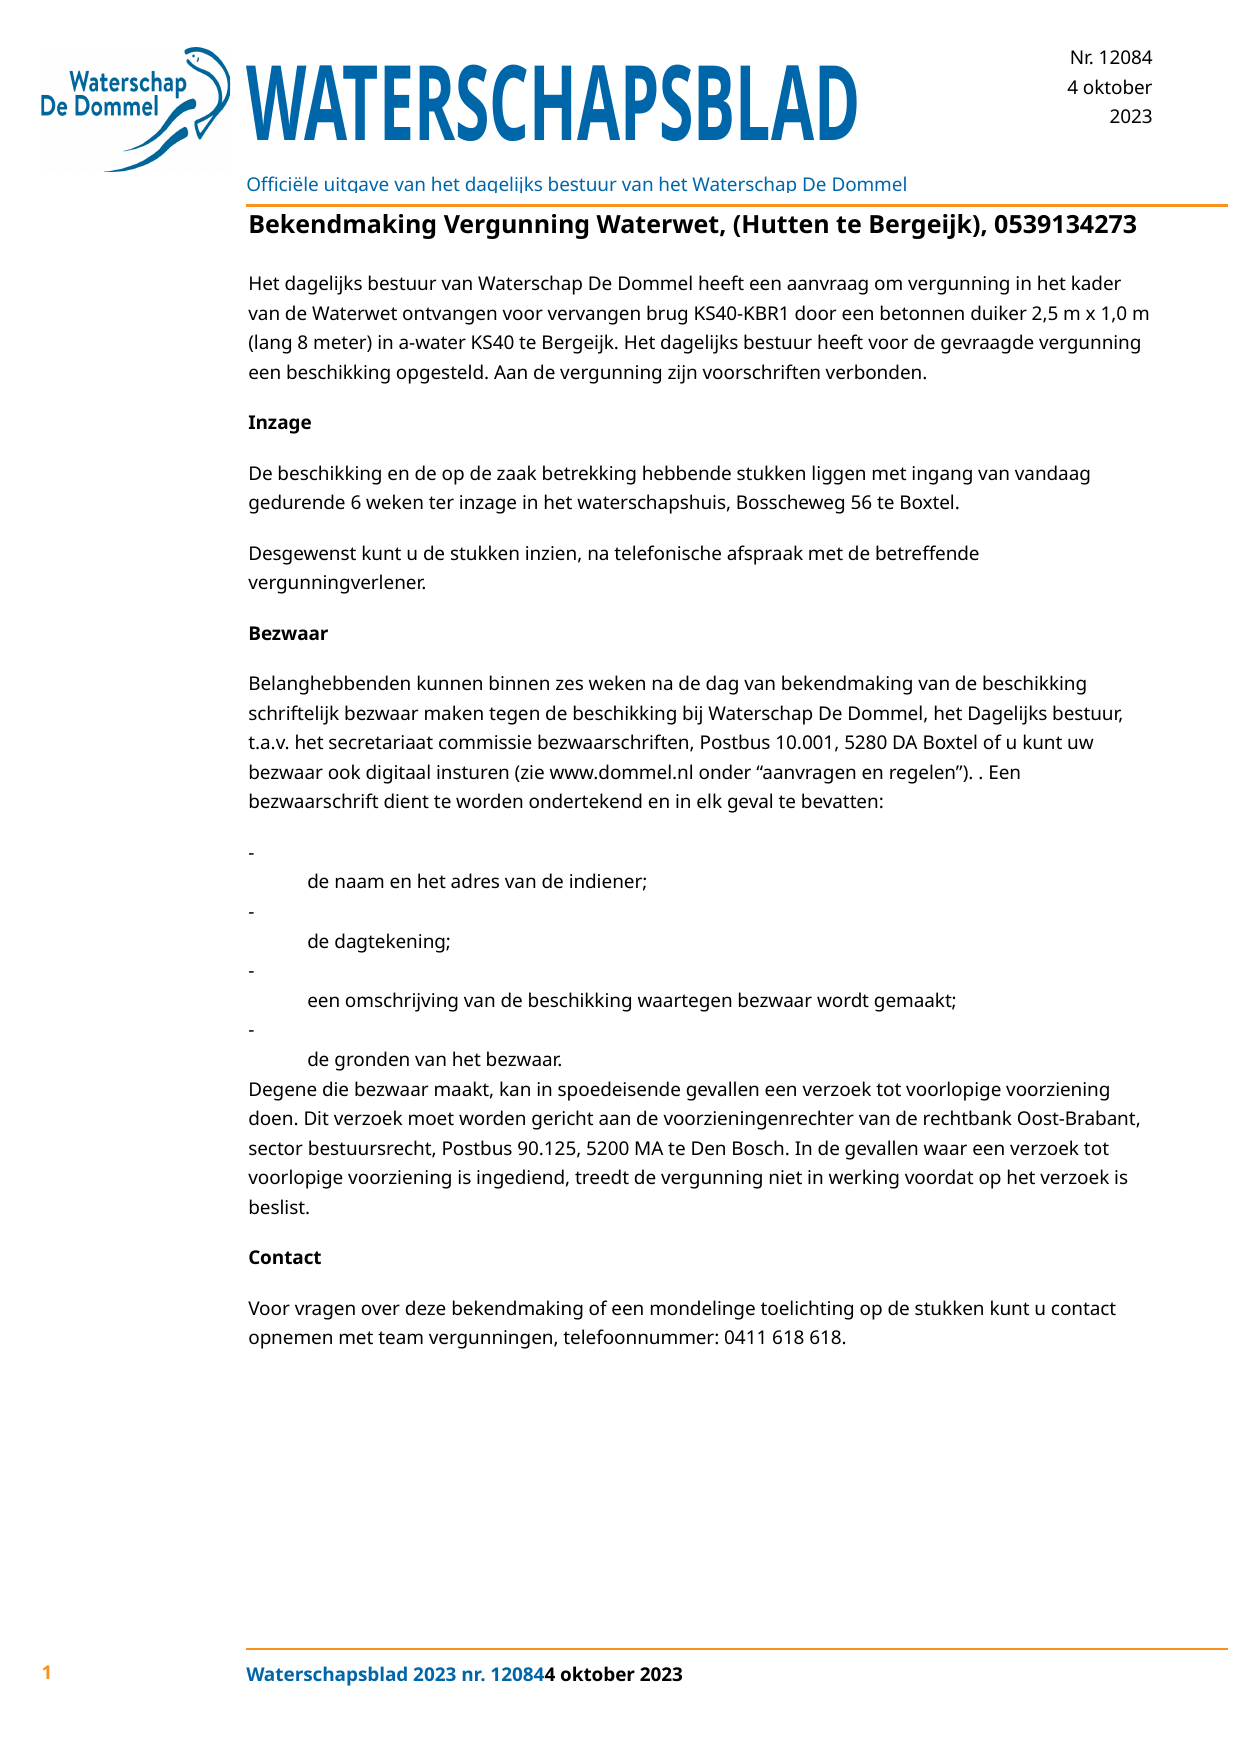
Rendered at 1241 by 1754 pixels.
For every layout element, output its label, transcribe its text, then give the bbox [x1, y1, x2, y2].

list de gronden van het bezwaar. [248, 1046, 1152, 1072]
text Bekendmaking Vergunning Waterwet, (Hutten te Bergeijk), 0539134273 [248, 207, 1152, 241]
text Desgewenst kunt u de stukken inzien, na telefonische afspraak met de betreffende vergunningverlener. [248, 540, 1152, 595]
text Contact [248, 1244, 1152, 1270]
picture [41, 47, 231, 172]
text Voor vragen over deze bekendmaking of een mondelinge toelichting op de stukken kunt u contact opnemen met team vergunningen, telefoonnummer: 0411 618 618. [248, 1295, 1152, 1350]
list de dagtekening; [248, 928, 1152, 953]
text Belanghebbenden kunnen binnen zes weken na de dag van bekendmaking van de beschikking schriftelijk bezwaar maken tegen de beschikking bij Waterschap De Dommel, het Dagelijks bestuur, t.a.v. het secretariaat commissie bezwaarschriften, Postbus 10.001, 5280 DA Boxtel of u kunt uw bezwaar ook digitaal insturen (zie www.dommel.nl onder “aanvragen en regelen”). . Een bezwaarschrift dient te worden ondertekend en in elk geval te bevatten: [248, 670, 1152, 814]
text Inzage [248, 409, 1152, 435]
list de naam en het adres van de indiener; [248, 869, 1152, 894]
picture [45, 99, 51, 111]
text De beschikking en de op de zaak betrekking hebbende stukken liggen met ingang van vandaag gedurende 6 weken ter inzage in het waterschapshuis, Bosscheweg 56 te Boxtel. [248, 460, 1152, 515]
text Het dagelijks bestuur van Waterschap De Dommel heeft een aanvraag om vergunning in het kader van de Waterwet ontvangen voor vervangen brug KS40-KBR1 door een betonnen duiker 2,5 m x 1,0 m (lang 8 meter) in a-water KS40 te Bergeijk. Het dagelijks bestuur heeft voor de gevraagde vergunning een beschikking opgesteld. Aan de vergunning zijn voorschriften verbonden. [248, 270, 1152, 385]
text Bezwaar [248, 620, 1152, 646]
picture [198, 118, 210, 131]
text Degene die bezwaar maakt, kan in spoedeisende gevallen een verzoek tot voorlopige voorziening doen. Dit verzoek moet worden gericht aan de voorzieningenrechter van de rechtbank Oost-Brabant, sector bestuursrecht, Postbus 90.125, 5200 MA te Den Bosch. In de gevallen waar een verzoek tot voorlopige voorziening is ingediend, treedt de vergunning niet in werking voordat op het verzoek is beslist. [248, 1076, 1152, 1220]
picture [204, 47, 231, 76]
list een omschrijving van de beschikking waartegen bezwaar wordt gemaakt; [248, 987, 1152, 1013]
